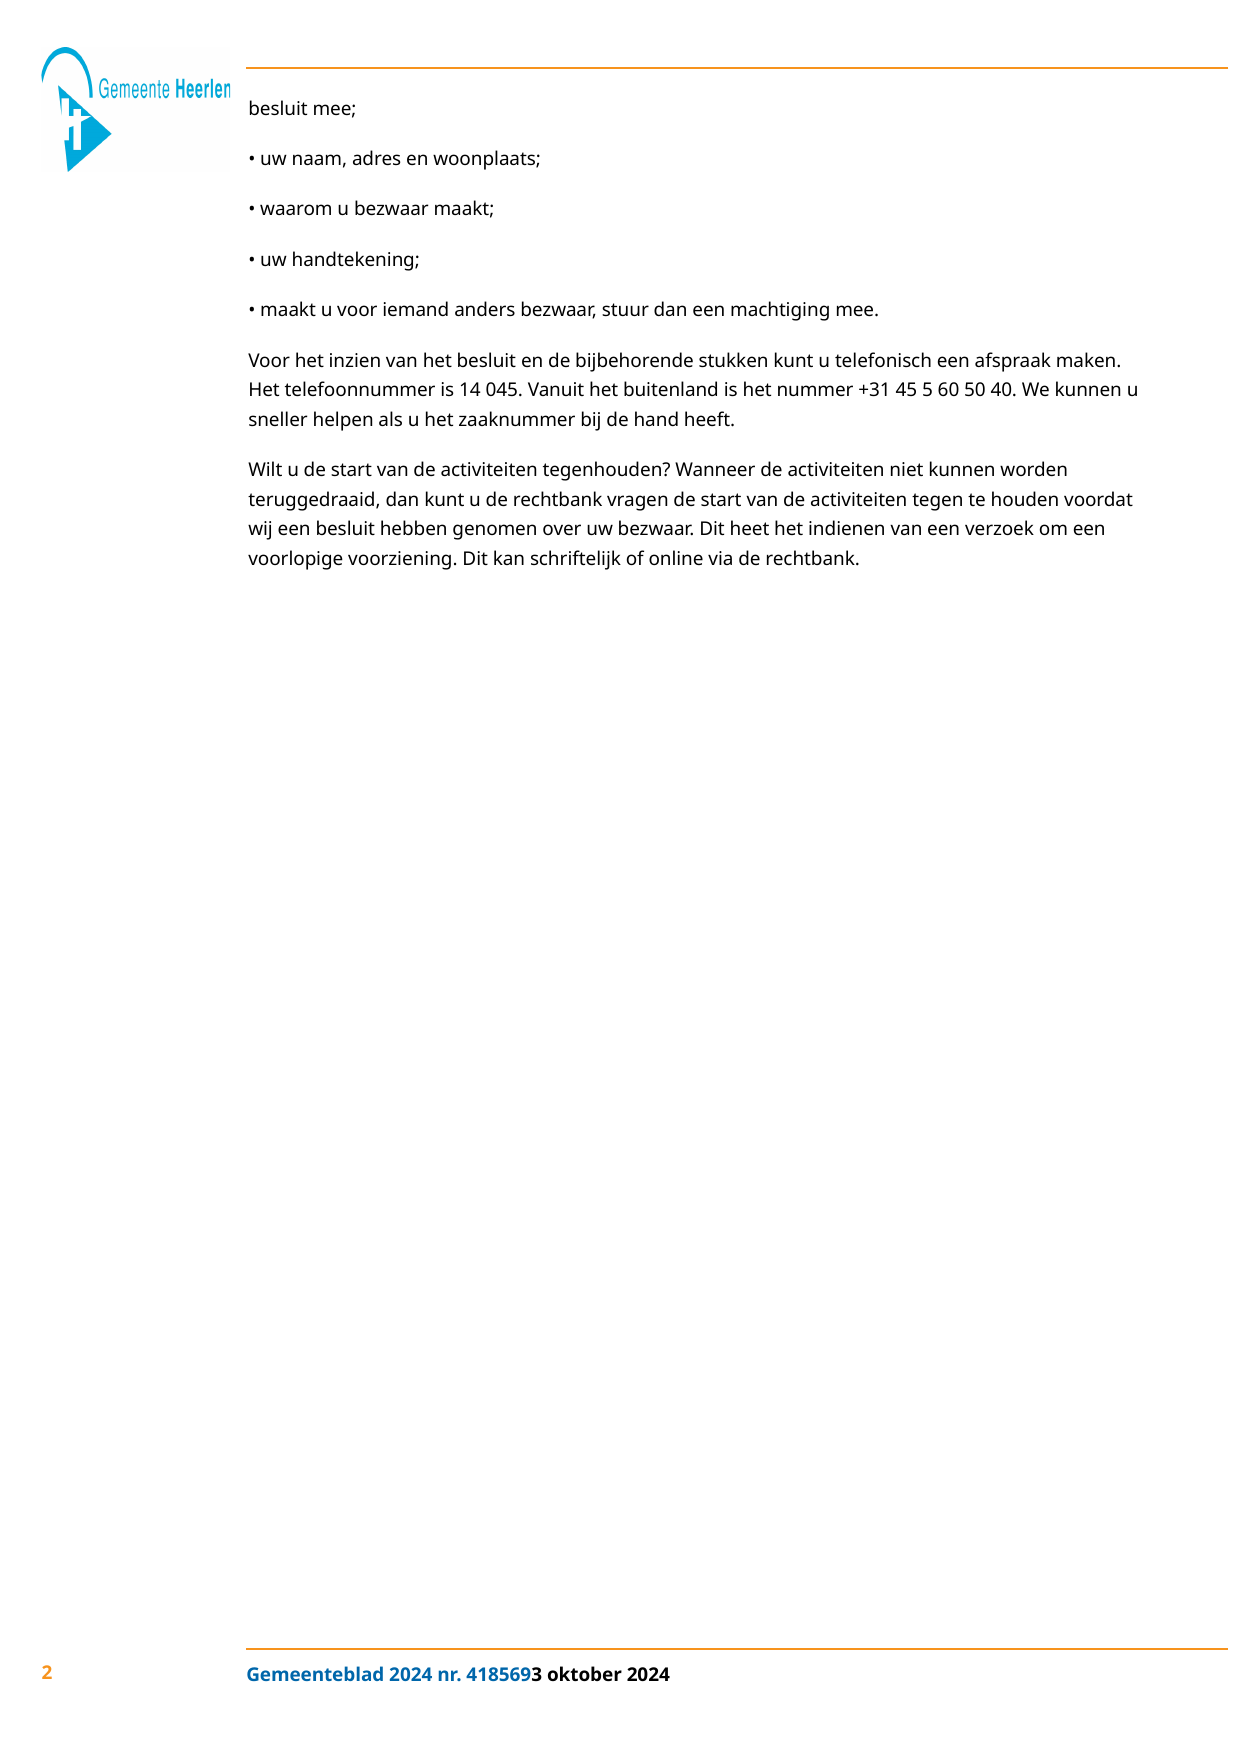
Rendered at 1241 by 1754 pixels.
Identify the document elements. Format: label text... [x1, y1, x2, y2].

text Wilt u de start van de activiteiten tegenhouden? Wanneer de activiteiten niet kunnen worden teruggedraaid, dan kunt u de rechtbank vragen de start van de activiteiten tegen te houden voordat wij een besluit hebben genomen over uw bezwaar. Dit heet het indienen van een verzoek om een voorlopige voorziening. Dit kan schriftelijk of online via de rechtbank. [248, 456, 1152, 571]
text • waarom u bezwaar maakt; [248, 196, 1152, 221]
picture [41, 47, 59, 70]
text • uw handtekening; [248, 246, 1152, 272]
text • uw naam, adres en woonplaats; [248, 145, 1152, 171]
picture [41, 47, 231, 172]
text besluit mee; [248, 95, 1152, 121]
text • maakt u voor iemand anders bezwaar, stuur dan een machtiging mee. [248, 296, 1152, 322]
text Voor het inzien van het besluit en de bijbehorende stukken kunt u telefonisch een afspraak maken. Het telefoonnummer is 14 045. Vanuit het buitenland is het nummer +31 45 5 60 50 40. We kunnen u sneller helpen als u het zaaknummer bij de hand heeft. [248, 347, 1152, 432]
